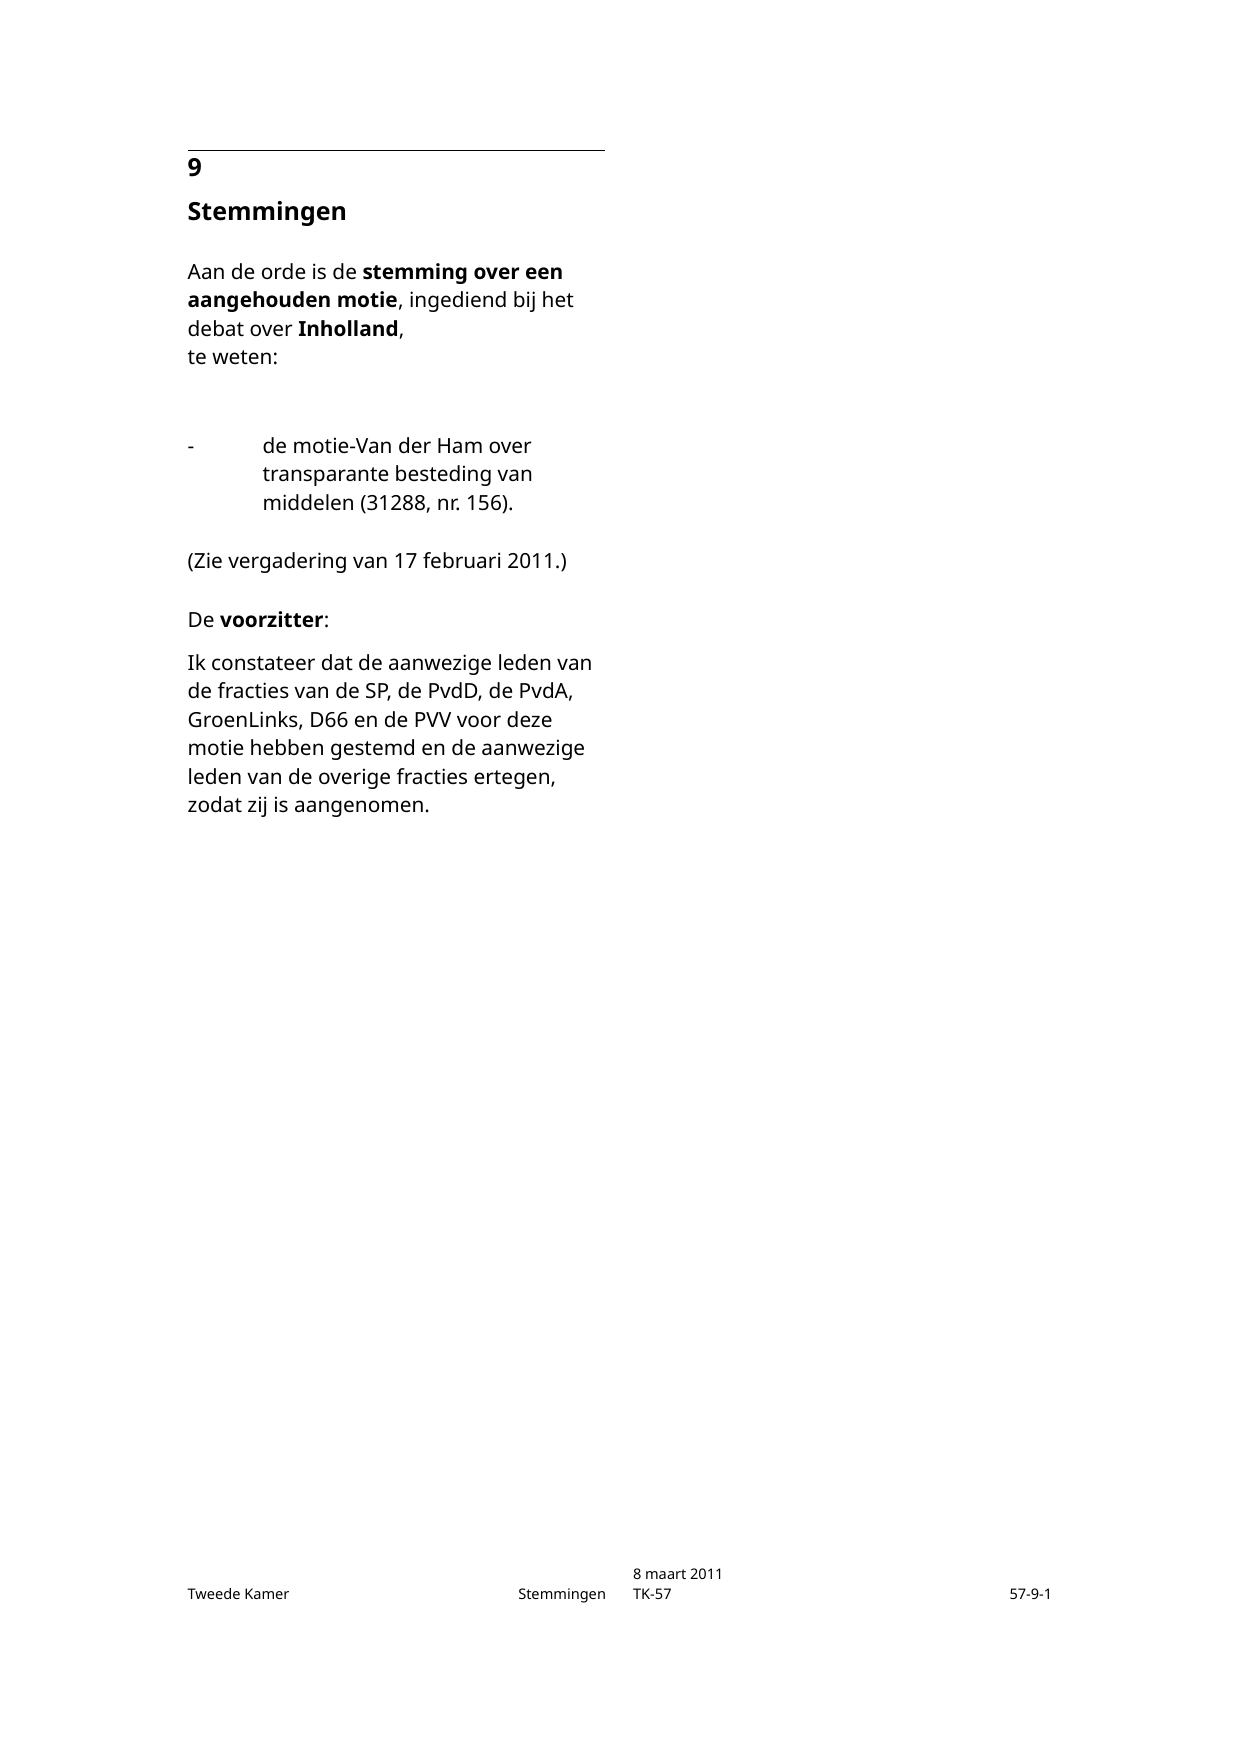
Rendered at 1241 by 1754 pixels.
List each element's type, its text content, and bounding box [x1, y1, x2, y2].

list de motie-Van der Ham over transparante besteding van middelen (31288, nr. 156). [187, 431, 605, 516]
text De voorzitter: [187, 605, 605, 633]
text te weten: [187, 342, 605, 371]
text Ik constateer dat de aanwezige leden van de fracties van de SP, de PvdD, de PvdA, GroenLinks, D66 en de PVV voor deze motie hebben gestemd en de aanwezige leden van de overige fracties ertegen, zodat zij is aangenomen. [187, 648, 605, 819]
text 9 [187, 151, 605, 184]
text Aan de orde is de stemming over een aangehouden motie, ingediend bij het debat over Inholland, [187, 257, 605, 342]
text (Zie vergadering van 17 februari 2011.) [187, 546, 605, 575]
text Stemmingen [187, 193, 605, 227]
